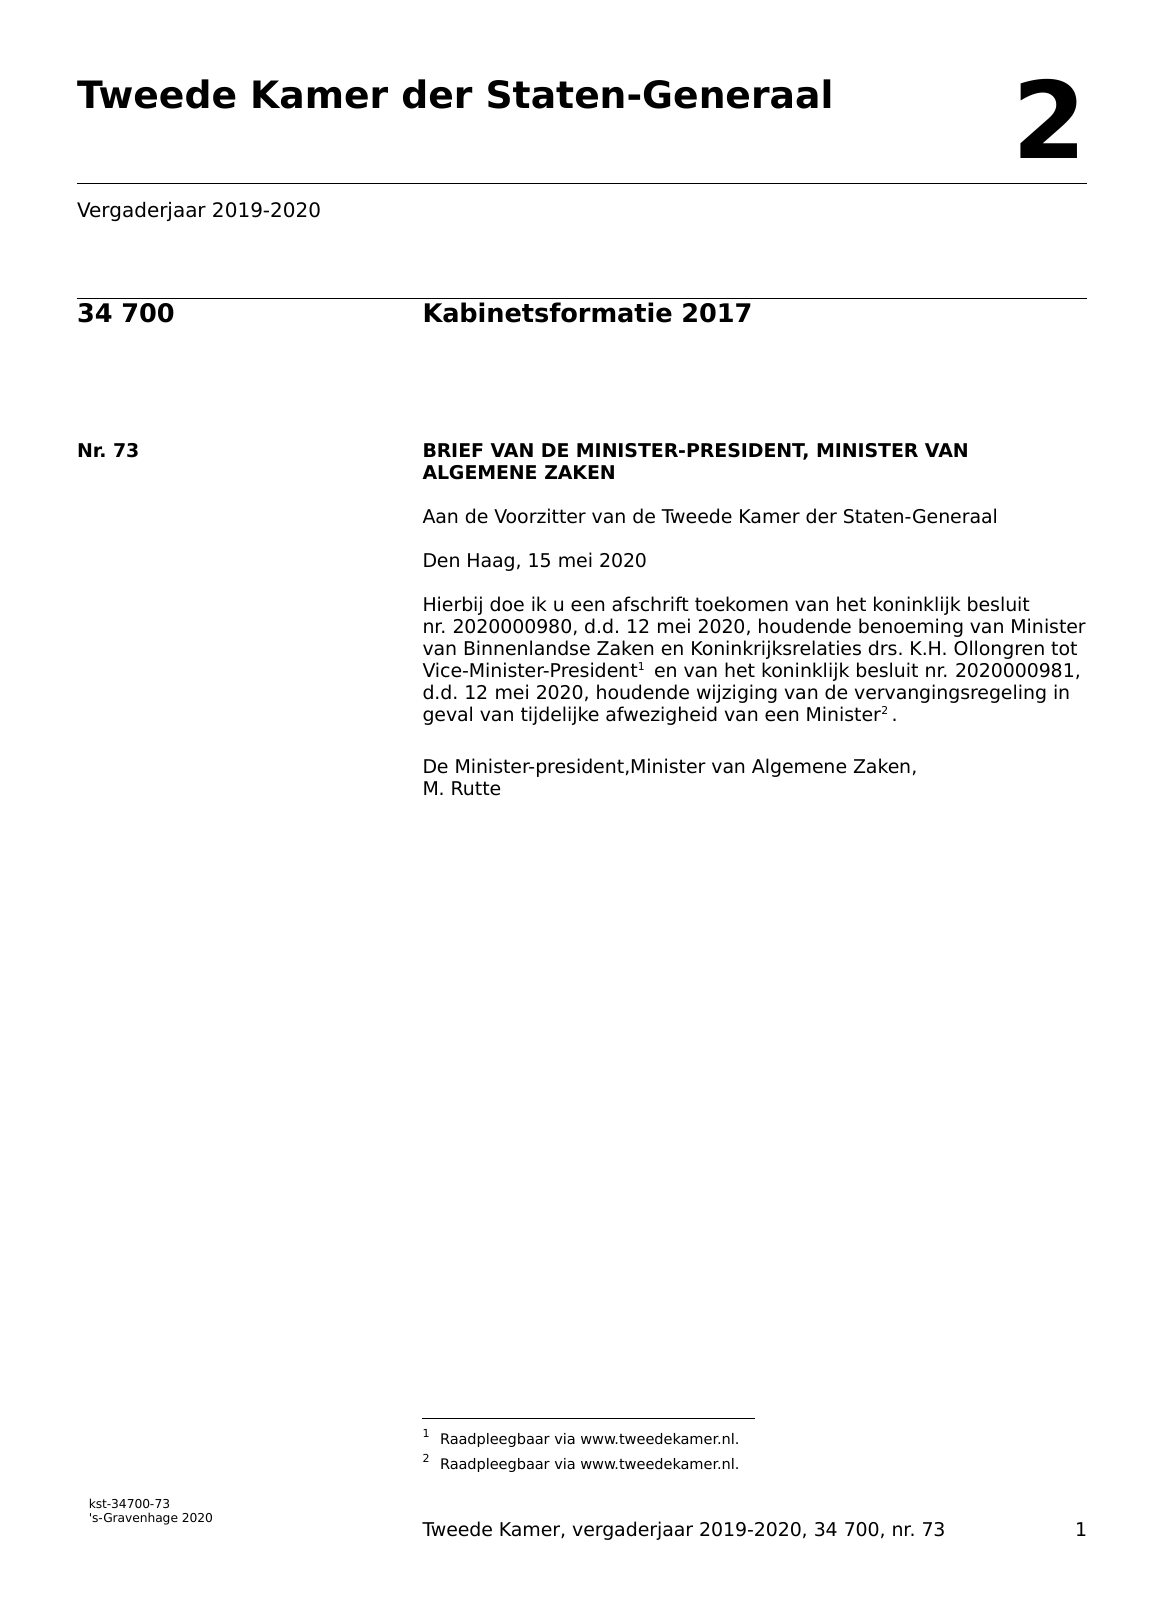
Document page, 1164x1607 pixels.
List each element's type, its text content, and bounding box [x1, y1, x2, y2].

table_header 2 [886, 59, 1087, 183]
text Aan de Voorzitter van de Tweede Kamer der Staten-Generaal [422, 506, 1087, 528]
table_cell Vergaderjaar 2019-2020 [77, 184, 1087, 298]
text kst-34700-73 [88, 1497, 323, 1511]
text Raadpleegbaar via www.tweedekamer.nl. [422, 1427, 1087, 1449]
text Hierbij doe ik u een afschrift toekomen van het koninklijk besluit nr. 2020000980, d.d. 12 mei 2020, houdende benoeming van Minister van Binnenlandse Zaken en Koninkrijksrelaties drs. K.H. Ollongren tot Vice-Minister-President en van het koninklijk besluit nr. 2020000981, d.d. 12 mei 2020, houdende wijziging van de vervangingsregeling in geval van tijdelijke afwezigheid van een Minister. [422, 594, 1087, 726]
text Raadpleegbaar via www.tweedekamer.nl. [422, 1452, 1087, 1474]
subtitle 34 700 Kabinetsformatie 2017 [77, 299, 1087, 329]
text 's-Gravenhage 2020 [88, 1511, 323, 1525]
text Den Haag, 15 mei 2020 [422, 550, 1087, 572]
text De Minister-president,Minister van Algemene Zaken, M. Rutte [422, 756, 1087, 800]
table_header Tweede Kamer der Staten-Generaal [77, 59, 886, 183]
subtitle Nr. 73 BRIEF VAN DE MINISTER-PRESIDENT, MINISTER VAN ALGEMENE ZAKEN [77, 440, 1087, 484]
